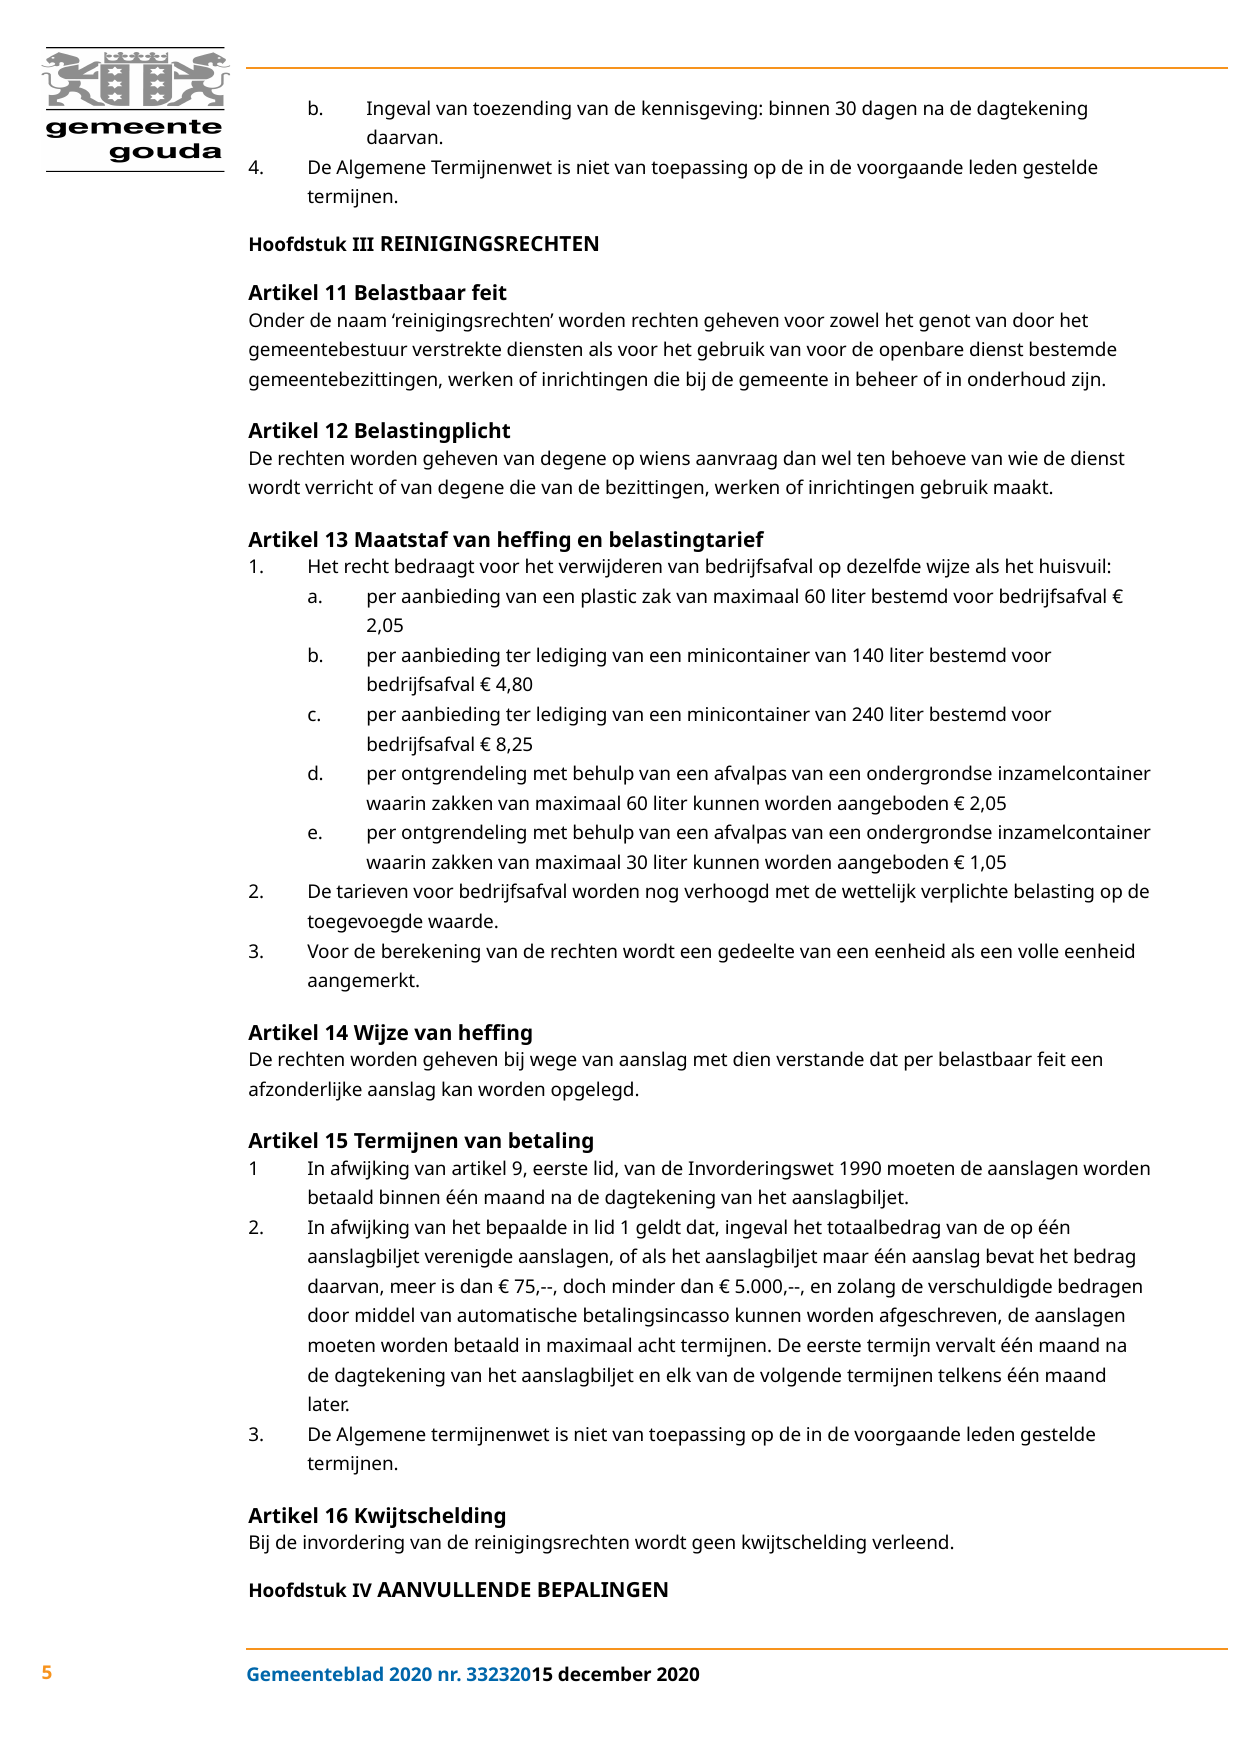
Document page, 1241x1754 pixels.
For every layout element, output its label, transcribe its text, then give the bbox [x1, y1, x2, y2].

list per aanbieding ter lediging van een minicontainer van 240 liter bestemd voor bedrijfsafval € 8,25 [307, 701, 1152, 757]
list per ontgrendeling met behulp van een afvalpas van een ondergrondse inzamelcontainer waarin zakken van maximaal 30 liter kunnen worden aangeboden € 1,05 [307, 819, 1152, 875]
list per ontgrendeling met behulp van een afvalpas van een ondergrondse inzamelcontainer waarin zakken van maximaal 60 liter kunnen worden aangeboden € 2,05 [307, 760, 1152, 816]
text De rechten worden geheven bij wege van aanslag met dien verstande dat per belastbaar feit een afzonderlijke aanslag kan worden opgelegd. [248, 1046, 1152, 1102]
list per aanbieding ter lediging van een minicontainer van 140 liter bestemd voor bedrijfsafval € 4,80 [307, 642, 1152, 697]
text Artikel 16 Kwijtschelding [248, 1501, 1152, 1529]
list In afwijking van artikel 9, eerste lid, van de Invorderingswet 1990 moeten de aanslagen worden betaald binnen één maand na de dagtekening van het aanslagbiljet. [248, 1155, 1152, 1210]
list De tarieven voor bedrijfsafval worden nog verhoogd met de wettelijk verplichte belasting op de toegevoegde waarde. [248, 879, 1152, 934]
text Artikel 12 Belastingplicht [248, 416, 1152, 445]
text Hoofdstuk III REINIGINGSRECHTEN [248, 229, 1152, 258]
picture [41, 47, 231, 172]
text Artikel 14 Wijze van heffing [248, 1018, 1152, 1046]
text De rechten worden geheven van degene op wiens aanvraag dan wel ten behoeve van wie de dienst wordt verricht of van degene die van de bezittingen, werken of inrichtingen gebruik maakt. [248, 445, 1152, 500]
text Hoofdstuk IV AANVULLENDE BEPALINGEN [248, 1575, 1152, 1603]
list Voor de berekening van de rechten wordt een gedeelte van een eenheid als een volle eenheid aangemerkt. [248, 938, 1152, 993]
text Artikel 11 Belastbaar feit [248, 278, 1152, 307]
list per aanbieding van een plastic zak van maximaal 60 liter bestemd voor bedrijfsafval € 2,05 [307, 583, 1152, 638]
text Onder de naam ‘reinigingsrechten’ worden rechten geheven voor zowel het genot van door het gemeentebestuur verstrekte diensten als voor het gebruik van voor de openbare dienst bestemde gemeentebezittingen, werken of inrichtingen die bij de gemeente in beheer of in onderhoud zijn. [248, 307, 1152, 392]
text Artikel 13 Maatstaf van heffing en belastingtarief [248, 525, 1152, 553]
list Ingeval van toezending van de kennisgeving: binnen 30 dagen na de dagtekening daarvan. [307, 95, 1152, 150]
list De Algemene termijnenwet is niet van toepassing op de in de voorgaande leden gestelde termijnen. [248, 1421, 1152, 1476]
text Artikel 15 Termijnen van betaling [248, 1126, 1152, 1155]
list Het recht bedraagt voor het verwijderen van bedrijfsafval op dezelfde wijze als het huisvuil: [248, 553, 1152, 579]
list In afwijking van het bepaalde in lid 1 geldt dat, ingeval het totaalbedrag van de op één aanslagbiljet verenigde aanslagen, of als het aanslagbiljet maar één aanslag bevat het bedrag daarvan, meer is dan € 75,--, doch minder dan € 5.000,--, en zolang de verschuldigde bedragen door middel van automatische betalingsincasso kunnen worden afgeschreven, de aanslagen moeten worden betaald in maximaal acht termijnen. De eerste termijn vervalt één maand na de dagtekening van het aanslagbiljet en elk van de volgende termijnen telkens één maand later. [248, 1214, 1152, 1417]
text Bij de invordering van de reinigingsrechten wordt geen kwijtschelding verleend. [248, 1529, 1152, 1555]
list De Algemene Termijnenwet is niet van toepassing op de in de voorgaande leden gestelde termijnen. [248, 154, 1152, 209]
